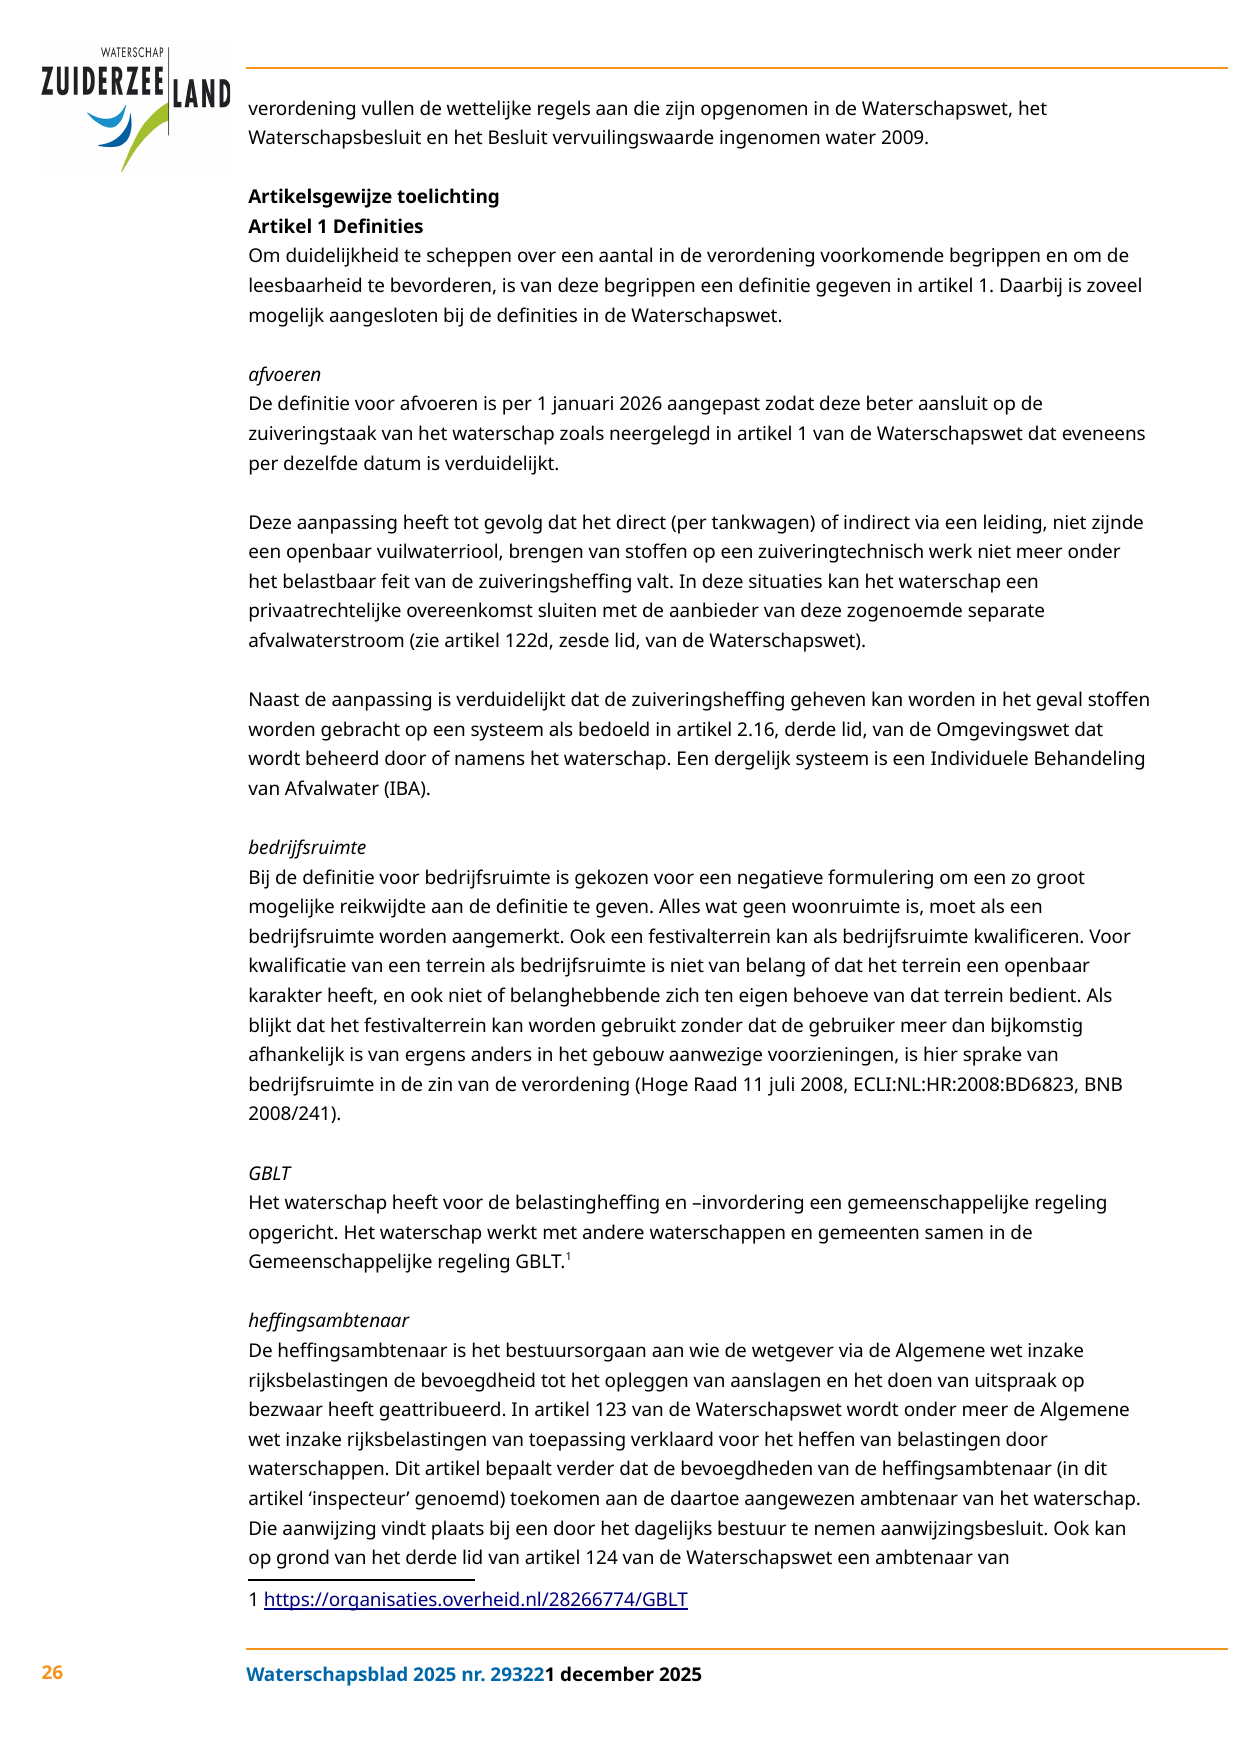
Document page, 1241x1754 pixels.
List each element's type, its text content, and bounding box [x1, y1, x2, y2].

text Om duidelijkheid te scheppen over een aantal in de verordening voorkomende begrippen en om de leesbaarheid te bevorderen, is van deze begrippen een definitie gegeven in artikel 1. Daarbij is zoveel mogelijk aangesloten bij de definities in de Waterschapswet. [248, 243, 1152, 328]
text De definitie voor afvoeren is per 1 januari 2026 aangepast zodat deze beter aansluit op de zuiveringstaak van het waterschap zoals neergelegd in artikel 1 van de Waterschapswet dat eveneens per dezelfde datum is verduidelijkt. [248, 391, 1152, 476]
text Deze aanpassing heeft tot gevolg dat het direct (per tankwagen) of indirect via een leiding, niet zijnde een openbaar vuilwaterriool, brengen van stoffen op een zuiveringtechnisch werk niet meer onder het belastbaar feit van de zuiveringsheffing valt. In deze situaties kan het waterschap een privaatrechtelijke overeenkomst sluiten met de aanbieder van deze zogenoemde separate afvalwaterstroom (zie artikel 122d, zesde lid, van de Waterschapswet). [248, 509, 1152, 653]
text heffingsambtenaar [248, 1308, 1152, 1333]
text GBLT [248, 1160, 1152, 1186]
text bedrijfsruimte [248, 834, 1152, 860]
text afvoeren [248, 361, 1152, 387]
text De heffingsambtenaar is het bestuursorgaan aan wie de wetgever via de Algemene wet inzake rijksbelastingen de bevoegdheid tot het opleggen van aanslagen en het doen van uitspraak op bezwaar heeft geattribueerd. In artikel 123 van de Waterschapswet wordt onder meer de Algemene wet inzake rijksbelastingen van toepassing verklaard voor het heffen van belastingen door waterschappen. Dit artikel bepaalt verder dat de bevoegdheden van de heffingsambtenaar (in dit artikel ‘inspecteur’ genoemd) toekomen aan de daartoe aangewezen ambtenaar van het waterschap. Die aanwijzing vindt plaats bij een door het dagelijks bestuur te nemen aanwijzingsbesluit. Ook kan op grond van het derde lid van artikel 124 van de Waterschapswet een ambtenaar van [248, 1337, 1152, 1570]
text verordening vullen de wettelijke regels aan die zijn opgenomen in de Waterschapswet, het Waterschapsbesluit en het Besluit vervuilingswaarde ingenomen water 2009. [248, 95, 1152, 150]
text Naast de aanpassing is verduidelijkt dat de zuiveringsheffing geheven kan worden in het geval stoffen worden gebracht op een systeem als bedoeld in artikel 2.16, derde lid, van de Omgevingswet dat wordt beheerd door of namens het waterschap. Een dergelijk systeem is een Individuele Behandeling van Afvalwater (IBA). [248, 686, 1152, 801]
text https://organisaties.overheid.nl/28266774/GBLT [248, 1586, 1152, 1612]
text Bij de definitie voor bedrijfsruimte is gekozen voor een negatieve formulering om een zo groot mogelijke reikwijdte aan de definitie te geven. Alles wat geen woonruimte is, moet als een bedrijfsruimte worden aangemerkt. Ook een festivalterrein kan als bedrijfsruimte kwalificeren. Voor kwalificatie van een terrein als bedrijfsruimte is niet van belang of dat het terrein een openbaar karakter heeft, en ook niet of belanghebbende zich ten eigen behoeve van dat terrein bedient. Als blijkt dat het festivalterrein kan worden gebruikt zonder dat de gebruiker meer dan bijkomstig afhankelijk is van ergens anders in het gebouw aanwezige voorzieningen, is hier sprake van bedrijfsruimte in de zin van de verordening (Hoge Raad 11 juli 2008, ECLI:NL:HR:2008:BD6823, BNB 2008/241). [248, 864, 1152, 1126]
text Artikelsgewijze toelichting [248, 183, 1152, 209]
picture [41, 47, 231, 172]
text Het waterschap heeft voor de belastingheffing en –invordering een gemeenschappelijke regeling opgericht. Het waterschap werkt met andere waterschappen en gemeenten samen in de Gemeenschappelijke regeling GBLT. [248, 1189, 1152, 1274]
text Artikel 1 Definities [248, 213, 1152, 239]
